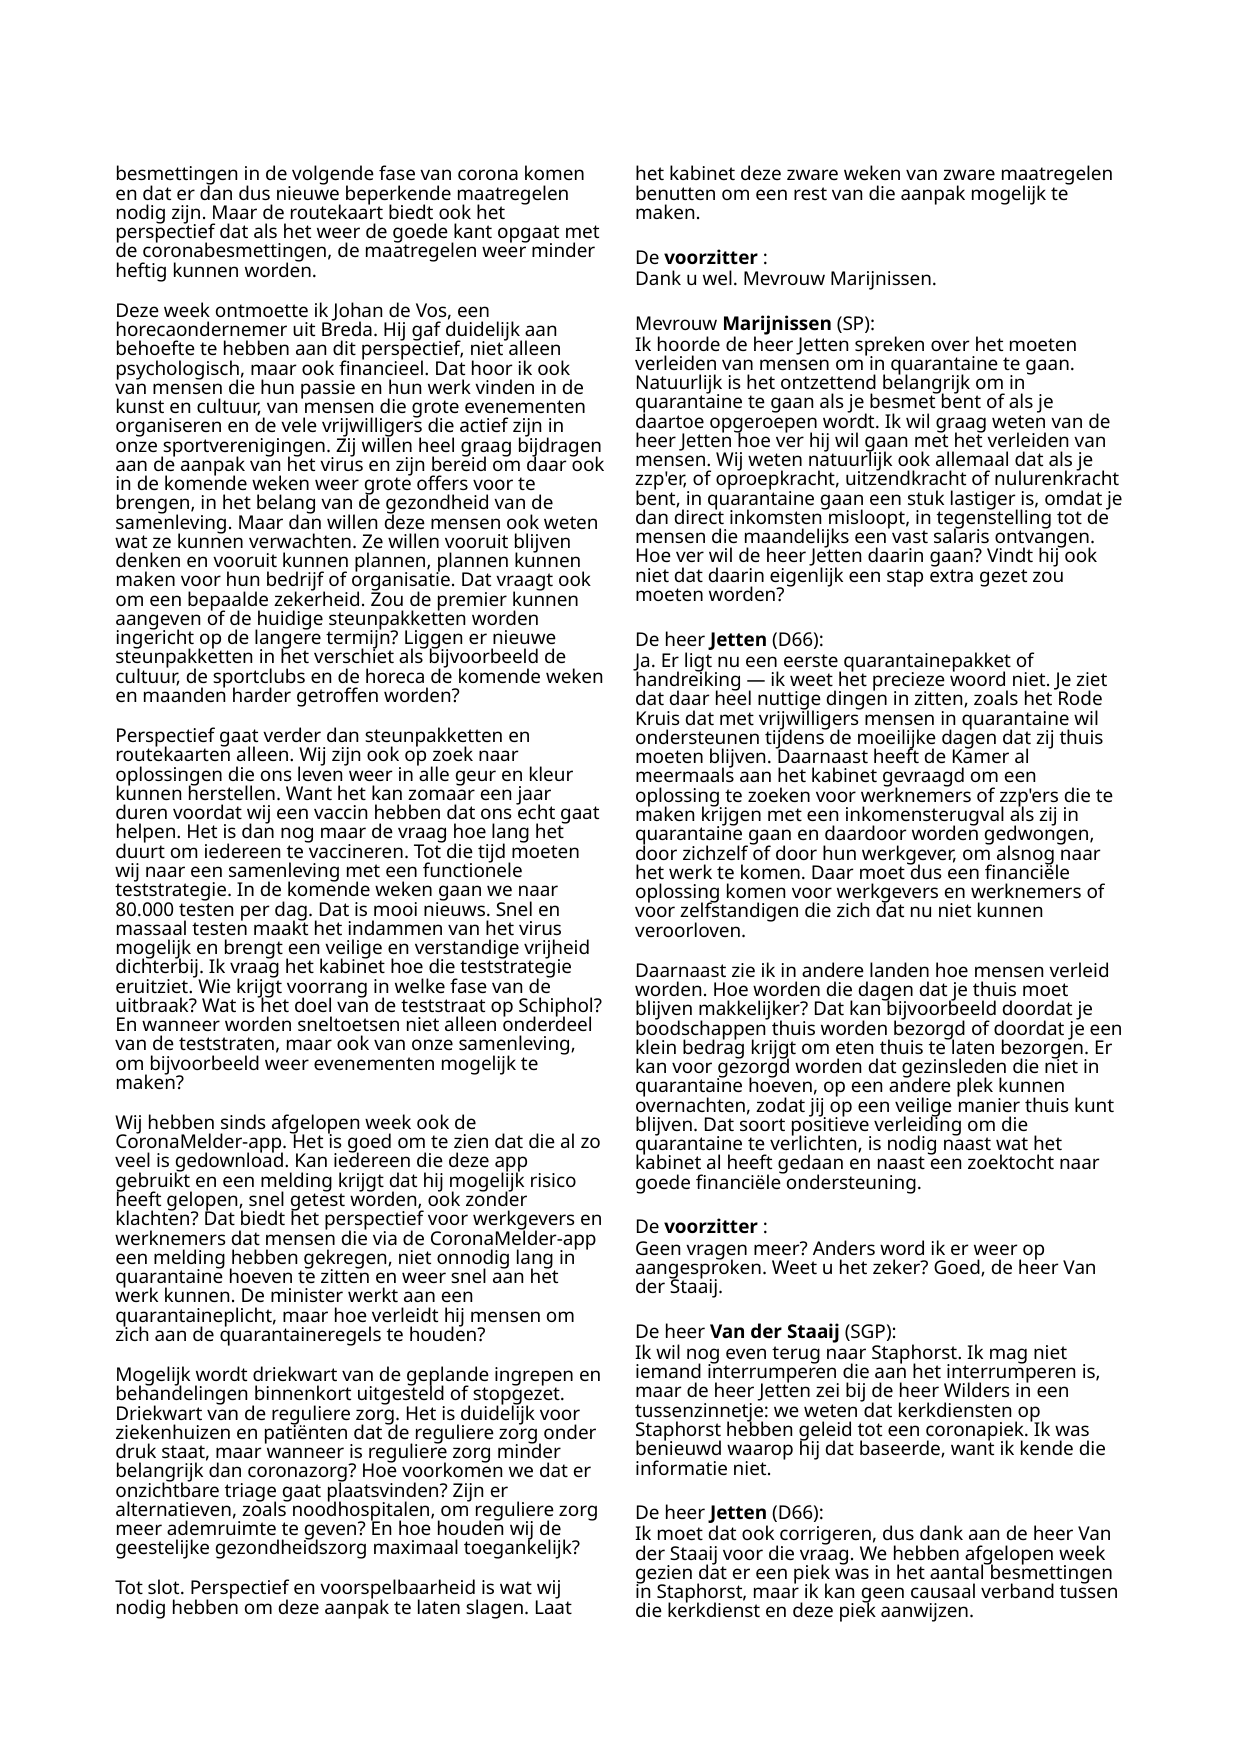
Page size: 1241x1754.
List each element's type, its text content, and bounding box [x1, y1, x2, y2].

text Geen vragen meer? Anders word ik er weer op aangesproken. Weet u het zeker? Goed, de heer Van der Staaij. [635, 1239, 1125, 1297]
text Ik wil nog even terug naar Staphorst. Ik mag niet iemand interrumperen die aan het interrumperen is, maar de heer Jetten zei bij de heer Wilders in een tussenzinnetje: we weten dat kerkdiensten op Staphorst hebben geleid tot een coronapiek. Ik was benieuwd waarop hij dat baseerde, want ik kende die informatie niet. [635, 1344, 1125, 1479]
text Mevrouw Marijnissen (SP): [635, 310, 1125, 336]
text Perspectief gaat verder dan steunpakketten en routekaarten alleen. Wij zijn ook op zoek naar oplossingen die ons leven weer in alle geur en kleur kunnen herstellen. Want het kan zomaar een jaar duren voordat wij een vaccin hebben dat ons echt gaat helpen. Het is dan nog maar de vraag hoe lang het duurt om iedereen te vaccineren. Tot die tijd moeten wij naar een samenleving met een functionele teststrategie. In de komende weken gaan we naar 80.000 testen per dag. Dat is mooi nieuws. Snel en massaal testen maakt het indammen van het virus mogelijk en brengt een veilige en verstandige vrijheid dichterbij. Ik vraag het kabinet hoe die teststrategie eruitziet. Wie krijgt voorrang in welke fase van de uitbraak? Wat is het doel van de teststraat op Schiphol? En wanneer worden sneltoetsen niet alleen onderdeel van de teststraten, maar ook van onze samenleving, om bijvoorbeeld weer evenementen mogelijk te maken? [115, 727, 605, 1093]
text het kabinet deze zware weken van zware maatregelen benutten om een rest van die aanpak mogelijk te maken. [635, 165, 1125, 223]
text Daarnaast zie ik in andere landen hoe mensen verleid worden. Hoe worden die dagen dat je thuis moet blijven makkelijker? Dat kan bijvoorbeeld doordat je boodschappen thuis worden bezorgd of doordat je een klein bedrag krijgt om eten thuis te laten bezorgen. Er kan voor gezorgd worden dat gezinsleden die niet in quarantaine hoeven, op een andere plek kunnen overnachten, zodat jij op een veilige manier thuis kunt blijven. Dat soort positieve verleiding om die quarantaine te verlichten, is nodig naast wat het kabinet al heeft gedaan en naast een zoektocht naar goede financiële ondersteuning. [635, 962, 1125, 1193]
text Ik moet dat ook corrigeren, dus dank aan de heer Van der Staaij voor die vraag. We hebben afgelopen week gezien dat er een piek was in het aantal besmettingen in Staphorst, maar ik kan geen causaal verband tussen die kerkdienst en deze piek aanwijzen. [635, 1525, 1125, 1622]
text De heer Jetten (D66): [635, 626, 1125, 652]
text Deze week ontmoette ik Johan de Vos, een horecaondernemer uit Breda. Hij gaf duidelijk aan behoefte te hebben aan dit perspectief, niet alleen psychologisch, maar ook financieel. Dat hoor ik ook van mensen die hun passie en hun werk vinden in de kunst en cultuur, van mensen die grote evenementen organiseren en de vele vrijwilligers die actief zijn in onze sportverenigingen. Zij willen heel graag bijdragen aan de aanpak van het virus en zijn bereid om daar ook in de komende weken weer grote offers voor te brengen, in het belang van de gezondheid van de samenleving. Maar dan willen deze mensen ook weten wat ze kunnen verwachten. Ze willen vooruit blijven denken en vooruit kunnen plannen, plannen kunnen maken voor hun bedrijf of organisatie. Dat vraagt ook om een bepaalde zekerheid. Zou de premier kunnen aangeven of de huidige steunpakketten worden ingericht op de langere termijn? Liggen er nieuwe steunpakketten in het verschiet als bijvoorbeeld de cultuur, de sportclubs en de horeca de komende weken en maanden harder getroffen worden? [115, 302, 605, 706]
text Wij hebben sinds afgelopen week ook de CoronaMelder-app. Het is goed om te zien dat die al zo veel is gedownload. Kan iedereen die deze app gebruikt en een melding krijgt dat hij mogelijk risico heeft gelopen, snel getest worden, ook zonder klachten? Dat biedt het perspectief voor werkgevers en werknemers dat mensen die via de CoronaMelder-app een melding hebben gekregen, niet onnodig lang in quarantaine hoeven te zitten en weer snel aan het werk kunnen. De minister werkt aan een quarantaineplicht, maar hoe verleidt hij mensen om zich aan de quarantaineregels te houden? [115, 1114, 605, 1345]
text Ik hoorde de heer Jetten spreken over het moeten verleiden van mensen om in quarantaine te gaan. Natuurlijk is het ontzettend belangrijk om in quarantaine te gaan als je besmet bent of als je daartoe opgeroepen wordt. Ik wil graag weten van de heer Jetten hoe ver hij wil gaan met het verleiden van mensen. Wij weten natuurlijk ook allemaal dat als je zzp'er, of oproepkracht, uitzendkracht of nulurenkracht bent, in quarantaine gaan een stuk lastiger is, omdat je dan direct inkomsten misloopt, in tegenstelling tot de mensen die maandelijks een vast salaris ontvangen. Hoe ver wil de heer Jetten daarin gaan? Vindt hij ook niet dat daarin eigenlijk een stap extra gezet zou moeten worden? [635, 336, 1125, 605]
text De voorzitter : [635, 1214, 1125, 1239]
text De heer Van der Staaij (SGP): [635, 1318, 1125, 1344]
text De heer Jetten (D66): [635, 1499, 1125, 1525]
text Ja. Er ligt nu een eerste quarantainepakket of handreiking — ik weet het precieze woord niet. Je ziet dat daar heel nuttige dingen in zitten, zoals het Rode Kruis dat met vrijwilligers mensen in quarantaine wil ondersteunen tijdens de moeilijke dagen dat zij thuis moeten blijven. Daarnaast heeft de Kamer al meermaals aan het kabinet gevraagd om een oplossing te zoeken voor werknemers of zzp'ers die te maken krijgen met een inkomensterugval als zij in quarantaine gaan en daardoor worden gedwongen, door zichzelf of door hun werkgever, om alsnog naar het werk te komen. Daar moet dus een financiële oplossing komen voor werkgevers en werknemers of voor zelfstandigen die zich dat nu niet kunnen veroorloven. [635, 652, 1125, 941]
text Dank u wel. Mevrouw Marijnissen. [635, 270, 1125, 289]
text Tot slot. Perspectief en voorspelbaarheid is wat wij nodig hebben om deze aanpak te laten slagen. Laat [115, 1579, 605, 1618]
text besmettingen in de volgende fase van corona komen en dat er dan dus nieuwe beperkende maatregelen nodig zijn. Maar de routekaart biedt ook het perspectief dat als het weer de goede kant opgaat met de coronabesmettingen, de maatregelen weer minder heftig kunnen worden. [115, 165, 605, 281]
text De voorzitter : [635, 244, 1125, 270]
text Mogelijk wordt driekwart van de geplande ingrepen en behandelingen binnenkort uitgesteld of stopgezet. Driekwart van de reguliere zorg. Het is duidelijk voor ziekenhuizen en patiënten dat de reguliere zorg onder druk staat, maar wanneer is reguliere zorg minder belangrijk dan coronazorg? Hoe voorkomen we dat er onzichtbare triage gaat plaatsvinden? Zijn er alternatieven, zoals noodhospitalen, om reguliere zorg meer ademruimte te geven? En hoe houden wij de geestelijke gezondheidszorg maximaal toegankelijk? [115, 1366, 605, 1559]
